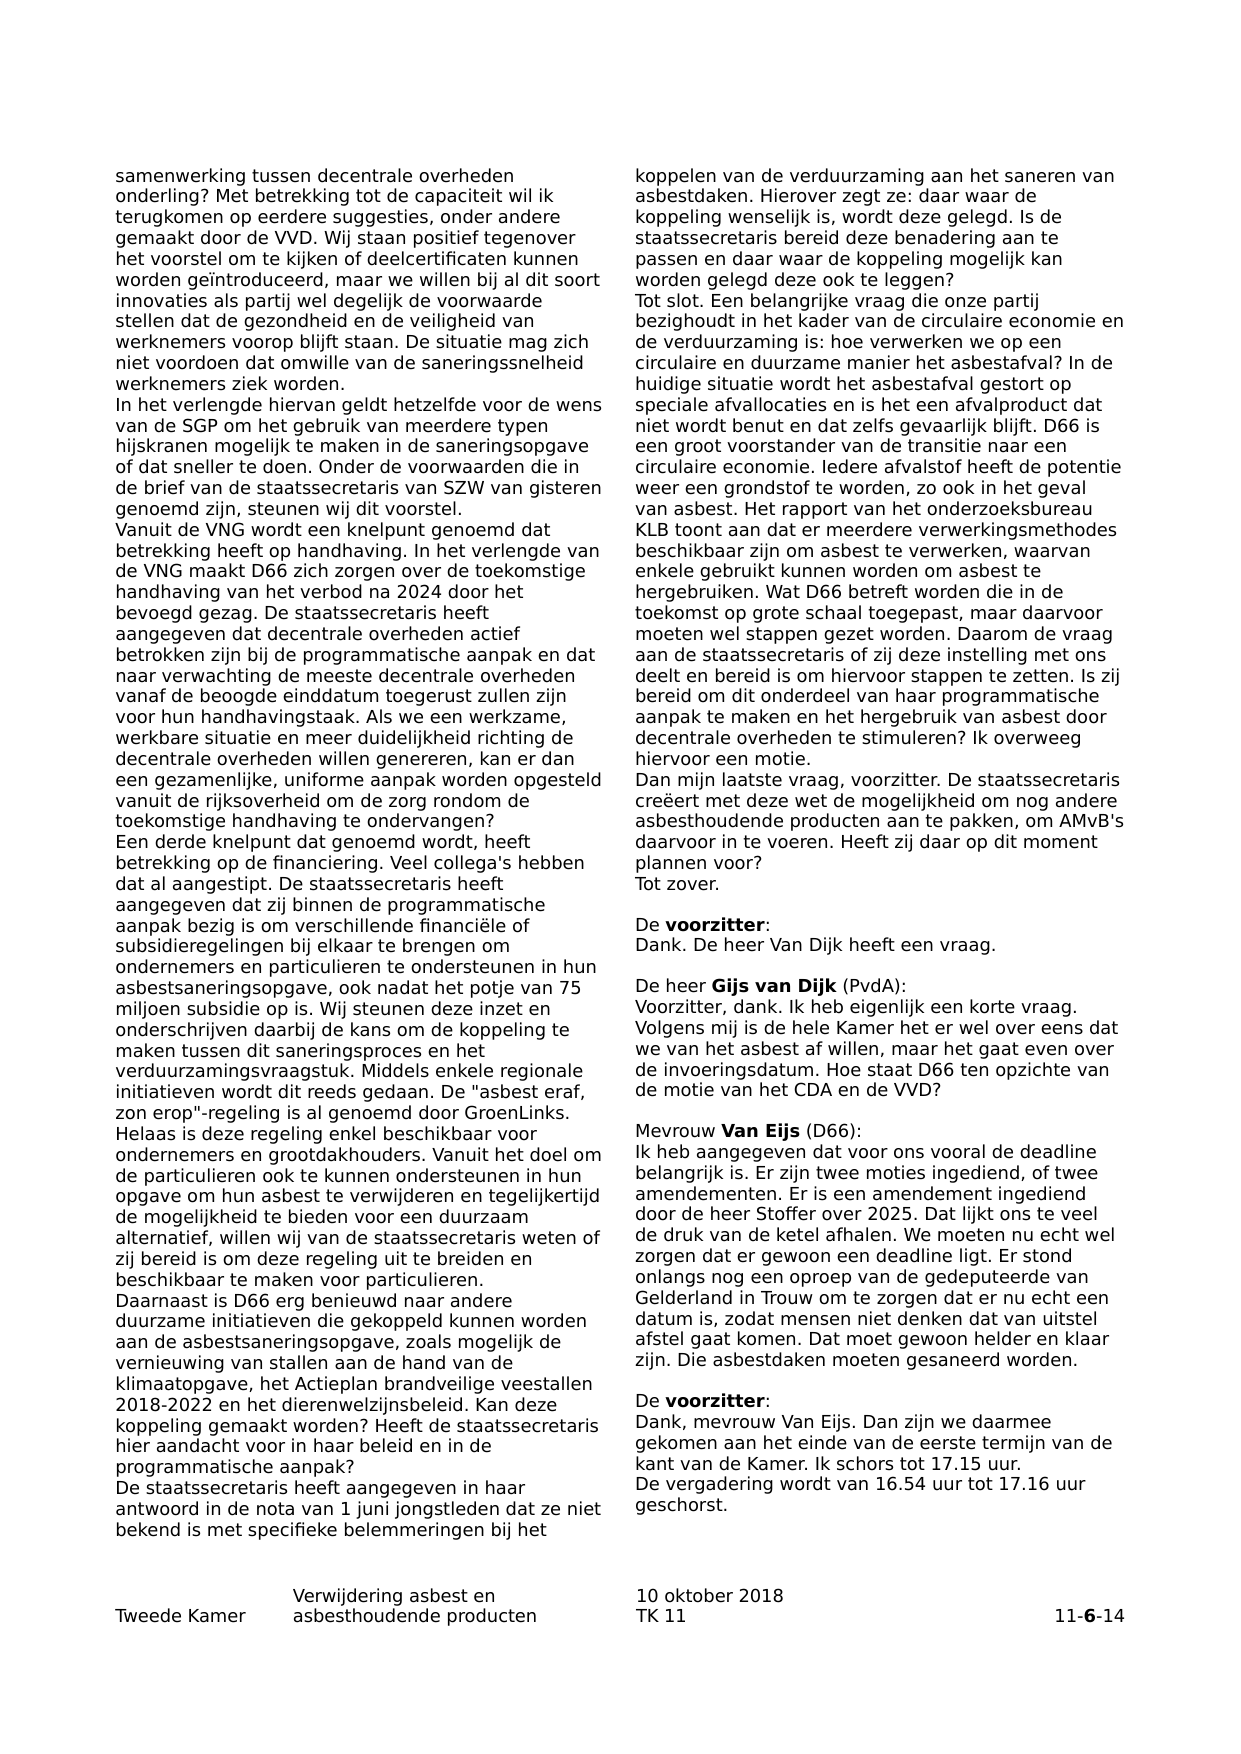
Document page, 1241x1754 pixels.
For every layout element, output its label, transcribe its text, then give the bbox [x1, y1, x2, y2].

text samenwerking tussen decentrale overheden onderling? Met betrekking tot de capaciteit wil ik terugkomen op eerdere suggesties, onder andere gemaakt door de VVD. Wij staan positief tegenover het voorstel om te kijken of deelcertificaten kunnen worden geïntroduceerd, maar we willen bij al dit soort innovaties als partij wel degelijk de voorwaarde stellen dat de gezondheid en de veiligheid van werknemers voorop blijft staan. De situatie mag zich niet voordoen dat omwille van de saneringssnelheid werknemers ziek worden. [115, 165, 605, 394]
text Een derde knelpunt dat genoemd wordt, heeft betrekking op de financiering. Veel collega's hebben dat al aangestipt. De staatssecretaris heeft aangegeven dat zij binnen de programmatische aanpak bezig is om verschillende financiële of subsidieregelingen bij elkaar te brengen om ondernemers en particulieren te ondersteunen in hun asbestsaneringsopgave, ook nadat het potje van 75 miljoen subsidie op is. Wij steunen deze inzet en onderschrijven daarbij de kans om de koppeling te maken tussen dit saneringsproces en het verduurzamingsvraagstuk. Middels enkele regionale initiatieven wordt dit reeds gedaan. De "asbest eraf, zon erop"-regeling is al genoemd door GroenLinks. Helaas is deze regeling enkel beschikbaar voor ondernemers en grootdakhouders. Vanuit het doel om de particulieren ook te kunnen ondersteunen in hun opgave om hun asbest te verwijderen en tegelijkertijd de mogelijkheid te bieden voor een duurzaam alternatief, willen wij van de staatssecretaris weten of zij bereid is om deze regeling uit te breiden en beschikbaar te maken voor particulieren. [115, 832, 605, 1290]
text Voorzitter, dank. Ik heb eigenlijk een korte vraag. Volgens mij is de hele Kamer het er wel over eens dat we van het asbest af willen, maar het gaat even over de invoeringsdatum. Hoe staat D66 ten opzichte van de motie van het CDA en de VVD? [635, 997, 1125, 1101]
text In het verlengde hiervan geldt hetzelfde voor de wens van de SGP om het gebruik van meerdere typen hijskranen mogelijk te maken in de saneringsopgave of dat sneller te doen. Onder de voorwaarden die in de brief van de staatssecretaris van SZW van gisteren genoemd zijn, steunen wij dit voorstel. [115, 394, 605, 519]
text De voorzitter: [635, 1391, 1125, 1412]
text Dank, mevrouw Van Eijs. Dan zijn we daarmee gekomen aan het einde van de eerste termijn van de kant van de Kamer. Ik schors tot 17.15 uur. [635, 1412, 1125, 1474]
text Ik heb aangegeven dat voor ons vooral de deadline belangrijk is. Er zijn twee moties ingediend, of twee amendementen. Er is een amendement ingediend door de heer Stoffer over 2025. Dat lijkt ons te veel de druk van de ketel afhalen. We moeten nu echt wel zorgen dat er gewoon een deadline ligt. Er stond onlangs nog een oproep van de gedeputeerde van Gelderland in Trouw om te zorgen dat er nu echt een datum is, zodat mensen niet denken dat van uitstel afstel gaat komen. Dat moet gewoon helder en klaar zijn. Die asbestdaken moeten gesaneerd worden. [635, 1142, 1125, 1371]
text De heer Gijs van Dijk (PvdA): [635, 976, 1125, 997]
text Mevrouw Van Eijs (D66): [635, 1121, 1125, 1142]
text De voorzitter: [635, 914, 1125, 935]
text Vanuit de VNG wordt een knelpunt genoemd dat betrekking heeft op handhaving. In het verlengde van de VNG maakt D66 zich zorgen over de toekomstige handhaving van het verbod na 2024 door het bevoegd gezag. De staatssecretaris heeft aangegeven dat decentrale overheden actief betrokken zijn bij de programmatische aanpak en dat naar verwachting de meeste decentrale overheden vanaf de beoogde einddatum toegerust zullen zijn voor hun handhavingstaak. Als we een werkzame, werkbare situatie en meer duidelijkheid richting de decentrale overheden willen genereren, kan er dan een gezamenlijke, uniforme aanpak worden opgesteld vanuit de rijksoverheid om de zorg rondom de toekomstige handhaving te ondervangen? [115, 519, 605, 832]
text Daarnaast is D66 erg benieuwd naar andere duurzame initiatieven die gekoppeld kunnen worden aan de asbestsaneringsopgave, zoals mogelijk de vernieuwing van stallen aan de hand van de klimaatopgave, het Actieplan brandveilige veestallen 2018-2022 en het dierenwelzijnsbeleid. Kan deze koppeling gemaakt worden? Heeft de staatssecretaris hier aandacht voor in haar beleid en in de programmatische aanpak? [115, 1290, 605, 1478]
text Tot slot. Een belangrijke vraag die onze partij bezighoudt in het kader van de circulaire economie en de verduurzaming is: hoe verwerken we op een circulaire en duurzame manier het asbestafval? In de huidige situatie wordt het asbestafval gestort op speciale afvallocaties en is het een afvalproduct dat niet wordt benut en dat zelfs gevaarlijk blijft. D66 is een groot voorstander van de transitie naar een circulaire economie. Iedere afvalstof heeft de potentie weer een grondstof te worden, zo ook in het geval van asbest. Het rapport van het onderzoeksbureau KLB toont aan dat er meerdere verwerkingsmethodes beschikbaar zijn om asbest te verwerken, waarvan enkele gebruikt kunnen worden om asbest te hergebruiken. Wat D66 betreft worden die in de toekomst op grote schaal toegepast, maar daarvoor moeten wel stappen gezet worden. Daarom de vraag aan de staatssecretaris of zij deze instelling met ons deelt en bereid is om hiervoor stappen te zetten. Is zij bereid om dit onderdeel van haar programmatische aanpak te maken en het hergebruik van asbest door decentrale overheden te stimuleren? Ik overweeg hiervoor een motie. [635, 290, 1125, 769]
text Dank. De heer Van Dijk heeft een vraag. [635, 935, 1125, 956]
text koppelen van de verduurzaming aan het saneren van asbestdaken. Hierover zegt ze: daar waar de koppeling wenselijk is, wordt deze gelegd. Is de staatssecretaris bereid deze benadering aan te passen en daar waar de koppeling mogelijk kan worden gelegd deze ook te leggen? [635, 165, 1125, 290]
text De vergadering wordt van 16.54 uur tot 17.16 uur geschorst. [635, 1474, 1125, 1516]
text De staatssecretaris heeft aangegeven in haar antwoord in de nota van 1 juni jongstleden dat ze niet bekend is met specifieke belemmeringen bij het [115, 1478, 605, 1540]
text Tot zover. [635, 874, 1125, 894]
text Dan mijn laatste vraag, voorzitter. De staatssecretaris creëert met deze wet de mogelijkheid om nog andere asbesthoudende producten aan te pakken, om AMvB's daarvoor in te voeren. Heeft zij daar op dit moment plannen voor? [635, 769, 1125, 874]
